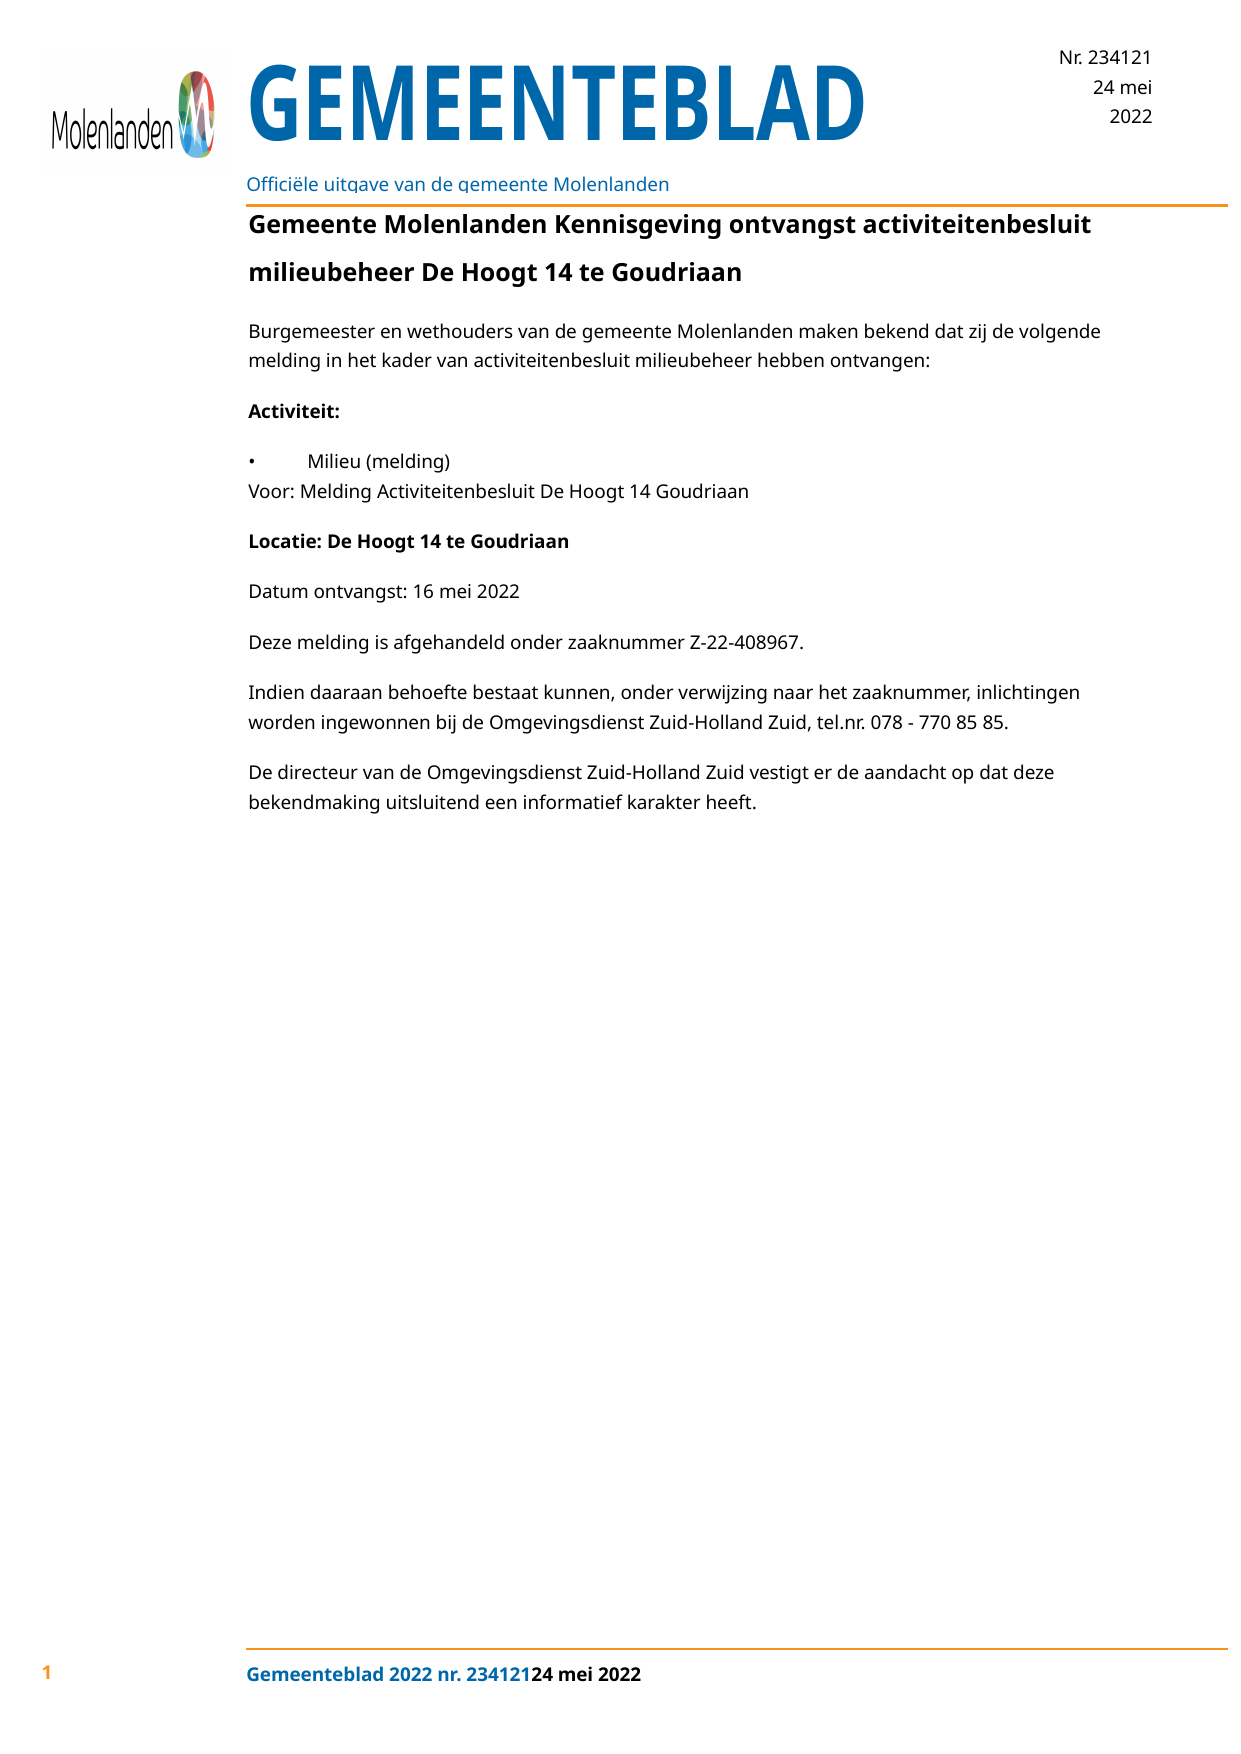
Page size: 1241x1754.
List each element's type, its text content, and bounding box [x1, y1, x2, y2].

text Gemeente Molenlanden Kennisgeving ontvangst activiteitenbesluit milieubeheer De Hoogt 14 te Goudriaan [248, 207, 1152, 288]
text Burgemeester en wethouders van de gemeente Molenlanden maken bekend dat zij de volgende melding in het kader van activiteitenbesluit milieubeheer hebben ontvangen: [248, 318, 1152, 373]
text Activiteit: [248, 398, 1152, 424]
text Indien daaraan behoefte bestaat kunnen, onder verwijzing naar het zaaknummer, inlichtingen worden ingewonnen bij de Omgevingsdienst Zuid-Holland Zuid, tel.nr. 078 - 770 85 85. [248, 679, 1152, 735]
list Milieu (melding) [248, 448, 1152, 474]
text Locatie: De Hoogt 14 te Goudriaan [248, 528, 1152, 554]
picture [41, 47, 231, 172]
text Deze melding is afgehandeld onder zaaknummer Z-22-408967. [248, 629, 1152, 655]
text Voor: Melding Activiteitenbesluit De Hoogt 14 Goudriaan [248, 478, 1152, 504]
text De directeur van de Omgevingsdienst Zuid-Holland Zuid vestigt er de aandacht op dat deze bekendmaking uitsluitend een informatief karakter heeft. [248, 759, 1152, 815]
text Datum ontvangst: 16 mei 2022 [248, 579, 1152, 604]
